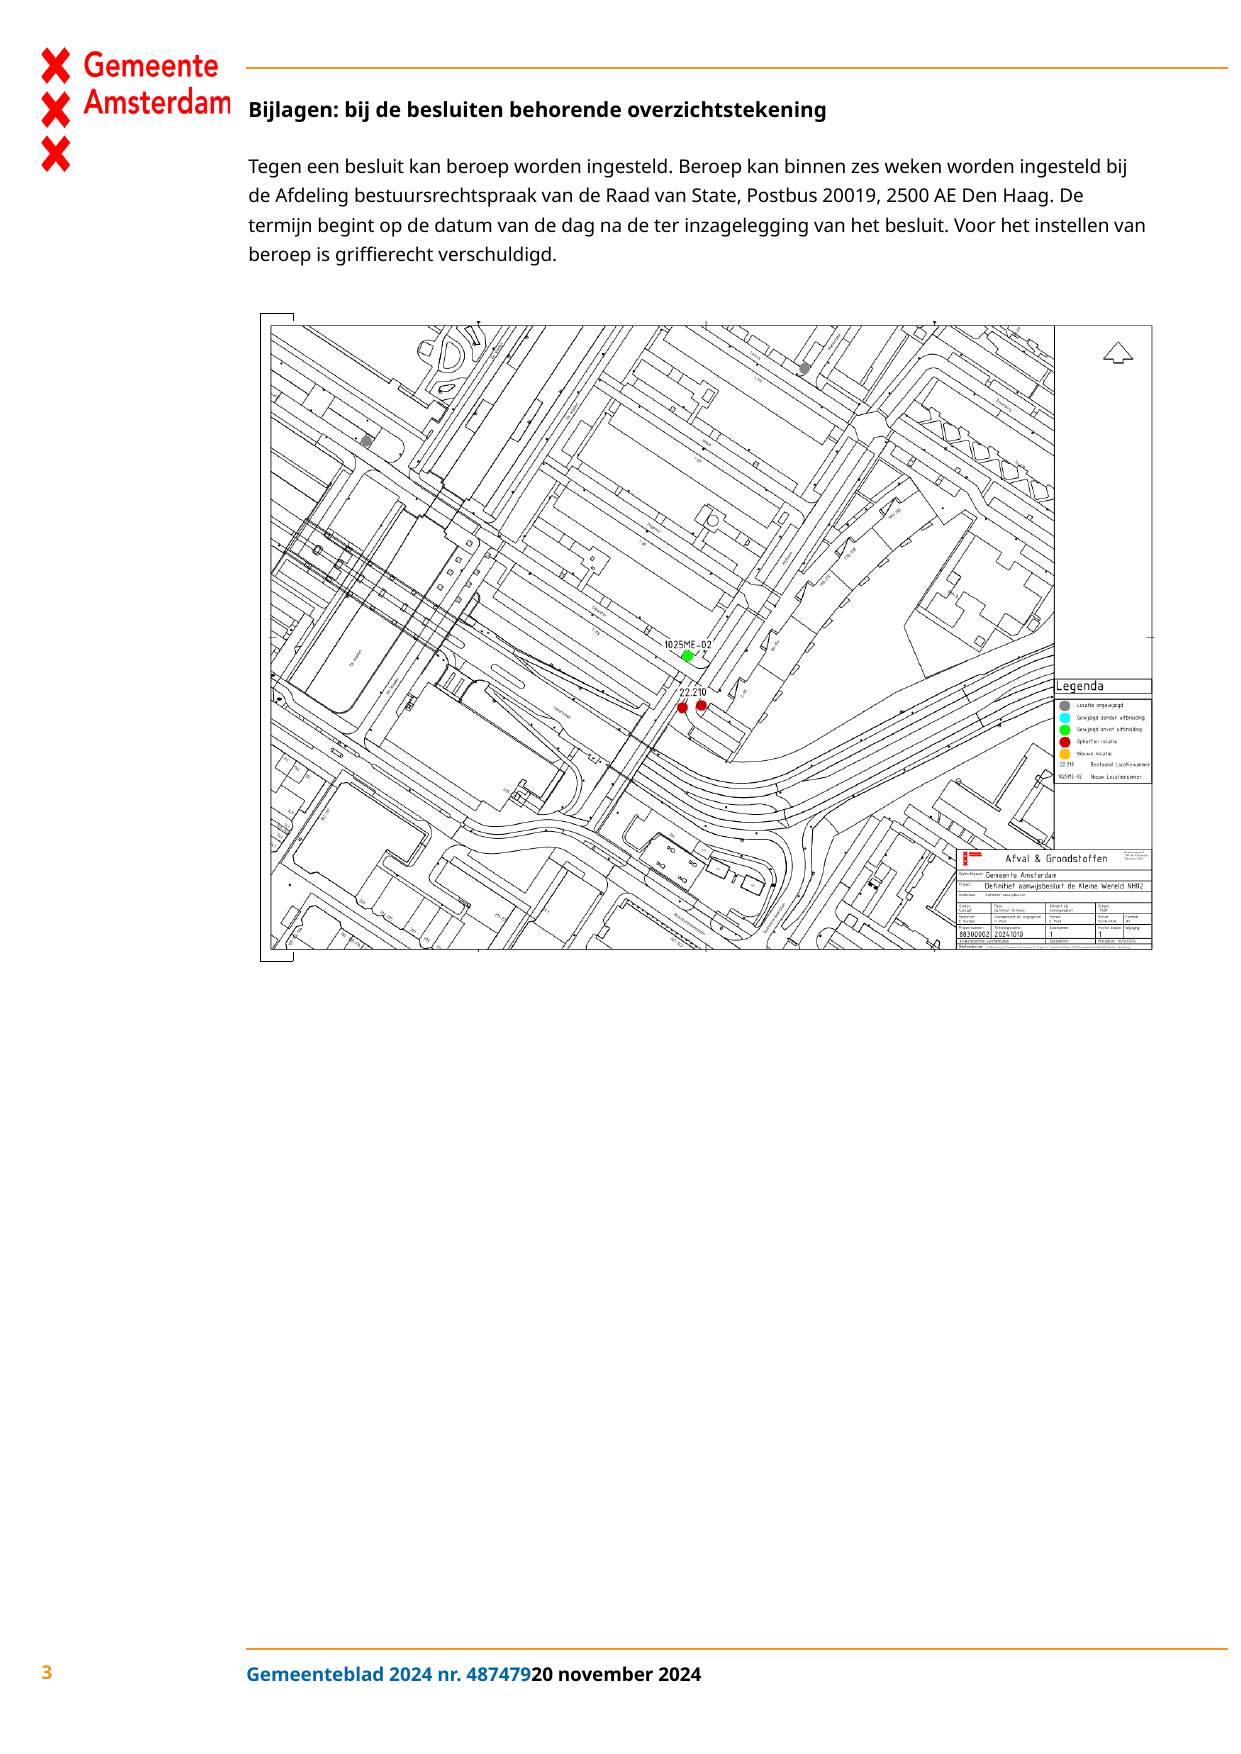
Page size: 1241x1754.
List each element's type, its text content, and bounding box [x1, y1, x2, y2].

picture [268, 321, 1155, 952]
text Tegen een besluit kan beroep worden ingesteld. Beroep kan binnen zes weken worden ingesteld bij de Afdeling bestuursrechtspraak van de Raad van State, Postbus 20019, 2500 AE Den Haag. De termijn begint op de datum van de dag na de ter inzagelegging van het besluit. Voor het instellen van beroep is griffierecht verschuldigd. [248, 153, 1152, 267]
text Bijlagen: bij de besluiten behorende overzichtstekening [248, 95, 1152, 123]
picture [41, 47, 231, 172]
